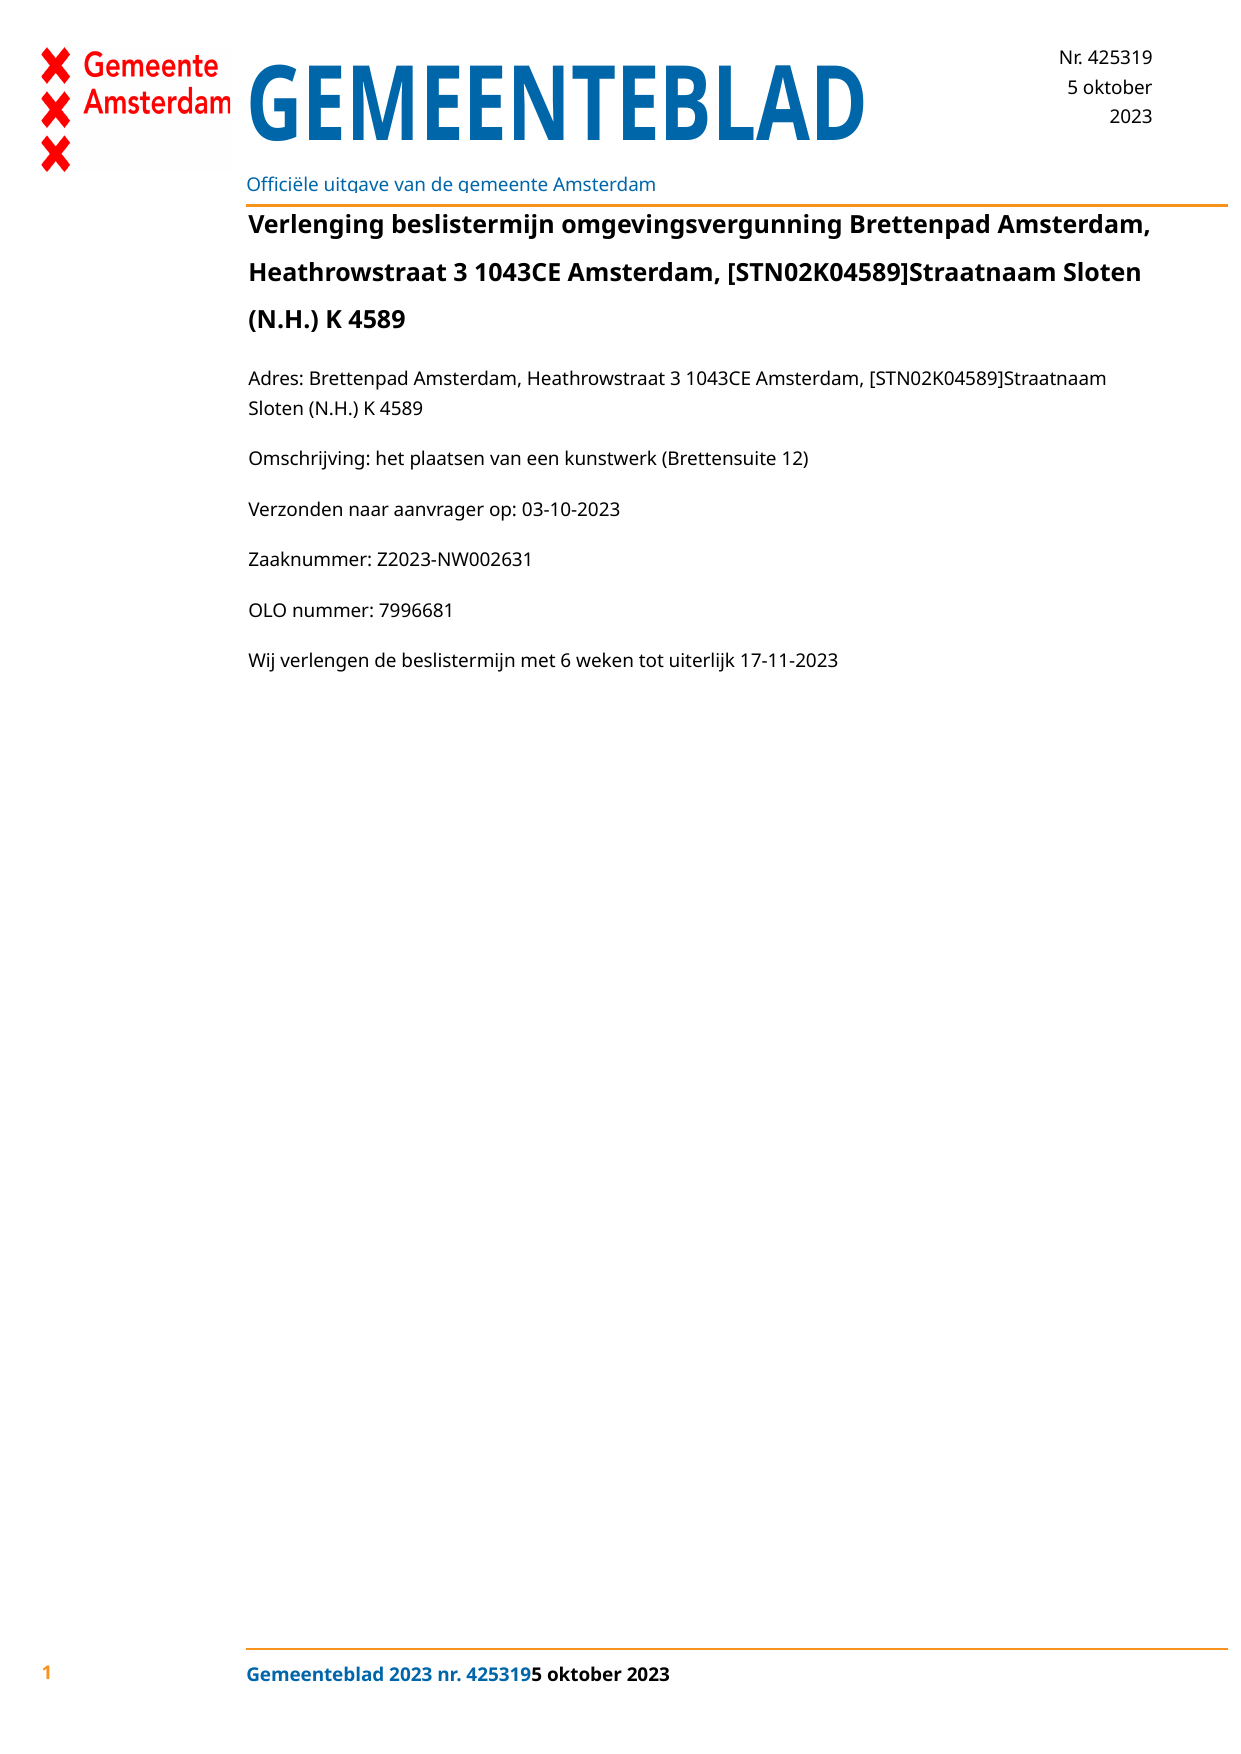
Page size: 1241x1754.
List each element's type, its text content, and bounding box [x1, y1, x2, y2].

text Verlenging beslistermijn omgevingsvergunning Brettenpad Amsterdam, Heathrowstraat 3 1043CE Amsterdam, [STN02K04589]Straatnaam Sloten (N.H.) K 4589 [248, 207, 1152, 336]
text Verzonden naar aanvrager op: 03-10-2023 [248, 496, 1152, 522]
text Adres: Brettenpad Amsterdam, Heathrowstraat 3 1043CE Amsterdam, [STN02K04589]Straatnaam Sloten (N.H.) K 4589 [248, 366, 1152, 421]
text Zaaknummer: Z2023-NW002631 [248, 546, 1152, 572]
text OLO nummer: 7996681 [248, 597, 1152, 622]
text Omschrijving: het plaatsen van een kunstwerk (Brettensuite 12) [248, 446, 1152, 471]
picture [41, 47, 231, 172]
text Wij verlengen de beslistermijn met 6 weken tot uiterlijk 17-11-2023 [248, 647, 1152, 673]
